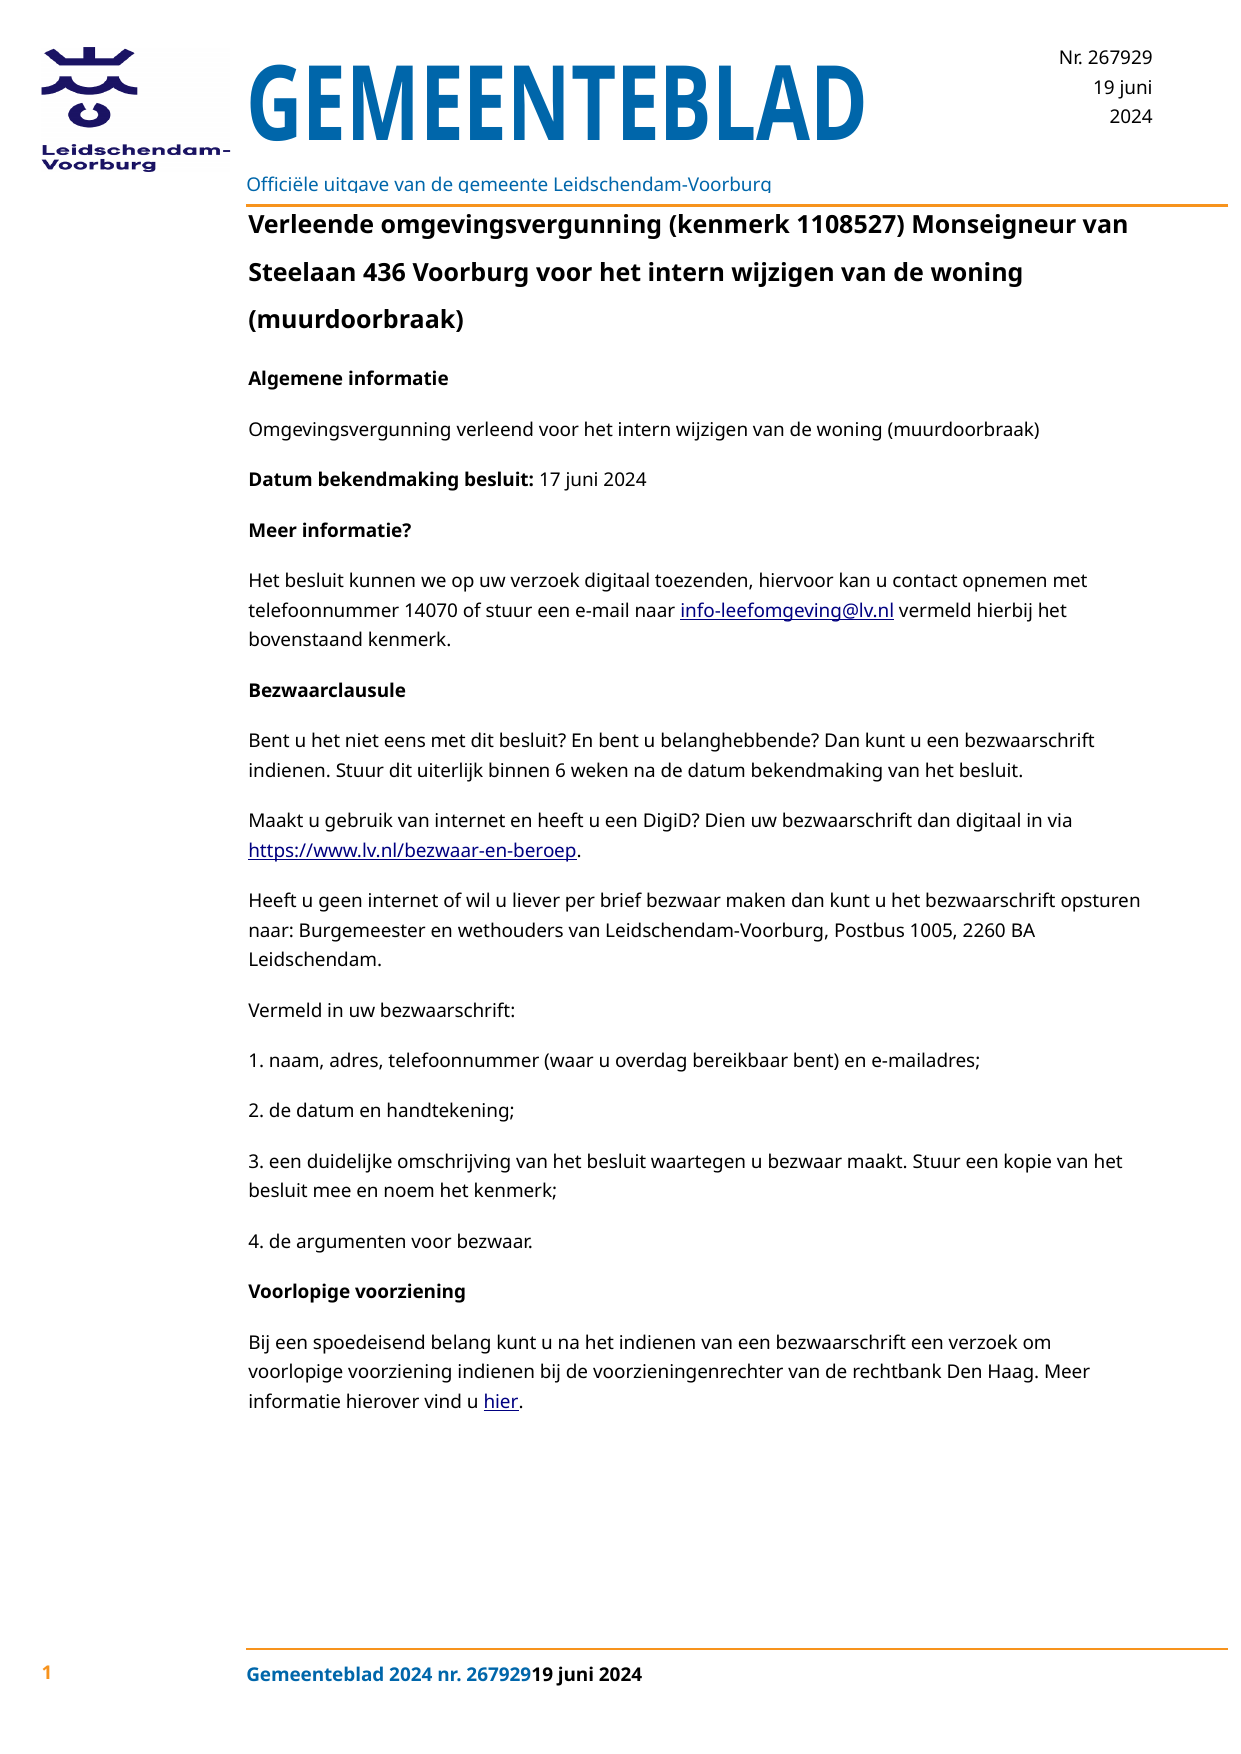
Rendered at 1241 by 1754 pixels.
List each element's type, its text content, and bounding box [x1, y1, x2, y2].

picture [41, 47, 231, 172]
text 4. de argumenten voor bezwaar. [248, 1228, 1152, 1254]
text Meer informatie? [248, 517, 1152, 542]
text Heeft u geen internet of wil u liever per brief bezwaar maken dan kunt u het bezwaarschrift opsturen naar: Burgemeester en wethouders van Leidschendam-Voorburg, Postbus 1005, 2260 BA Leidschendam. [248, 887, 1152, 972]
text 3. een duidelijke omschrijving van het besluit waartegen u bezwaar maakt. Stuur een kopie van het besluit mee en noem het kenmerk; [248, 1148, 1152, 1203]
text 2. de datum en handtekening; [248, 1098, 1152, 1123]
text Algemene informatie [248, 366, 1152, 391]
text Bij een spoedeisend belang kunt u na het indienen van een bezwaarschrift een verzoek om voorlopige voorziening indienen bij de voorzieningenrechter van de rechtbank Den Haag. Meer informatie hierover vind u hier. [248, 1329, 1152, 1414]
text Bent u het niet eens met dit besluit? En bent u belanghebbende? Dan kunt u een bezwaarschrift indienen. Stuur dit uiterlijk binnen 6 weken na de datum bekendmaking van het besluit. [248, 727, 1152, 782]
text Voorlopige voorziening [248, 1278, 1152, 1304]
text Maakt u gebruik van internet en heeft u een DigiD? Dien uw bezwaarschrift dan digitaal in via https://www.lv.nl/bezwaar-en-beroep. [248, 807, 1152, 862]
text Omgevingsvergunning verleend voor het intern wijzigen van de woning (muurdoorbraak) [248, 416, 1152, 442]
text Vermeld in uw bezwaarschrift: [248, 997, 1152, 1022]
text Verleende omgevingsvergunning (kenmerk 1108527) Monseigneur van Steelaan 436 Voorburg voor het intern wijzigen van de woning (muurdoorbraak) [248, 207, 1152, 336]
text 1. naam, adres, telefoonnummer (waar u overdag bereikbaar bent) en e-mailadres; [248, 1047, 1152, 1073]
text Datum bekendmaking besluit: 17 juni 2024 [248, 466, 1152, 492]
text Het besluit kunnen we op uw verzoek digitaal toezenden, hiervoor kan u contact opnemen met telefoonnummer 14070 of stuur een e-mail naar info-leefomgeving@lv.nl vermeld hierbij het bovenstaand kenmerk. [248, 567, 1152, 652]
text Bezwaarclausule [248, 677, 1152, 702]
